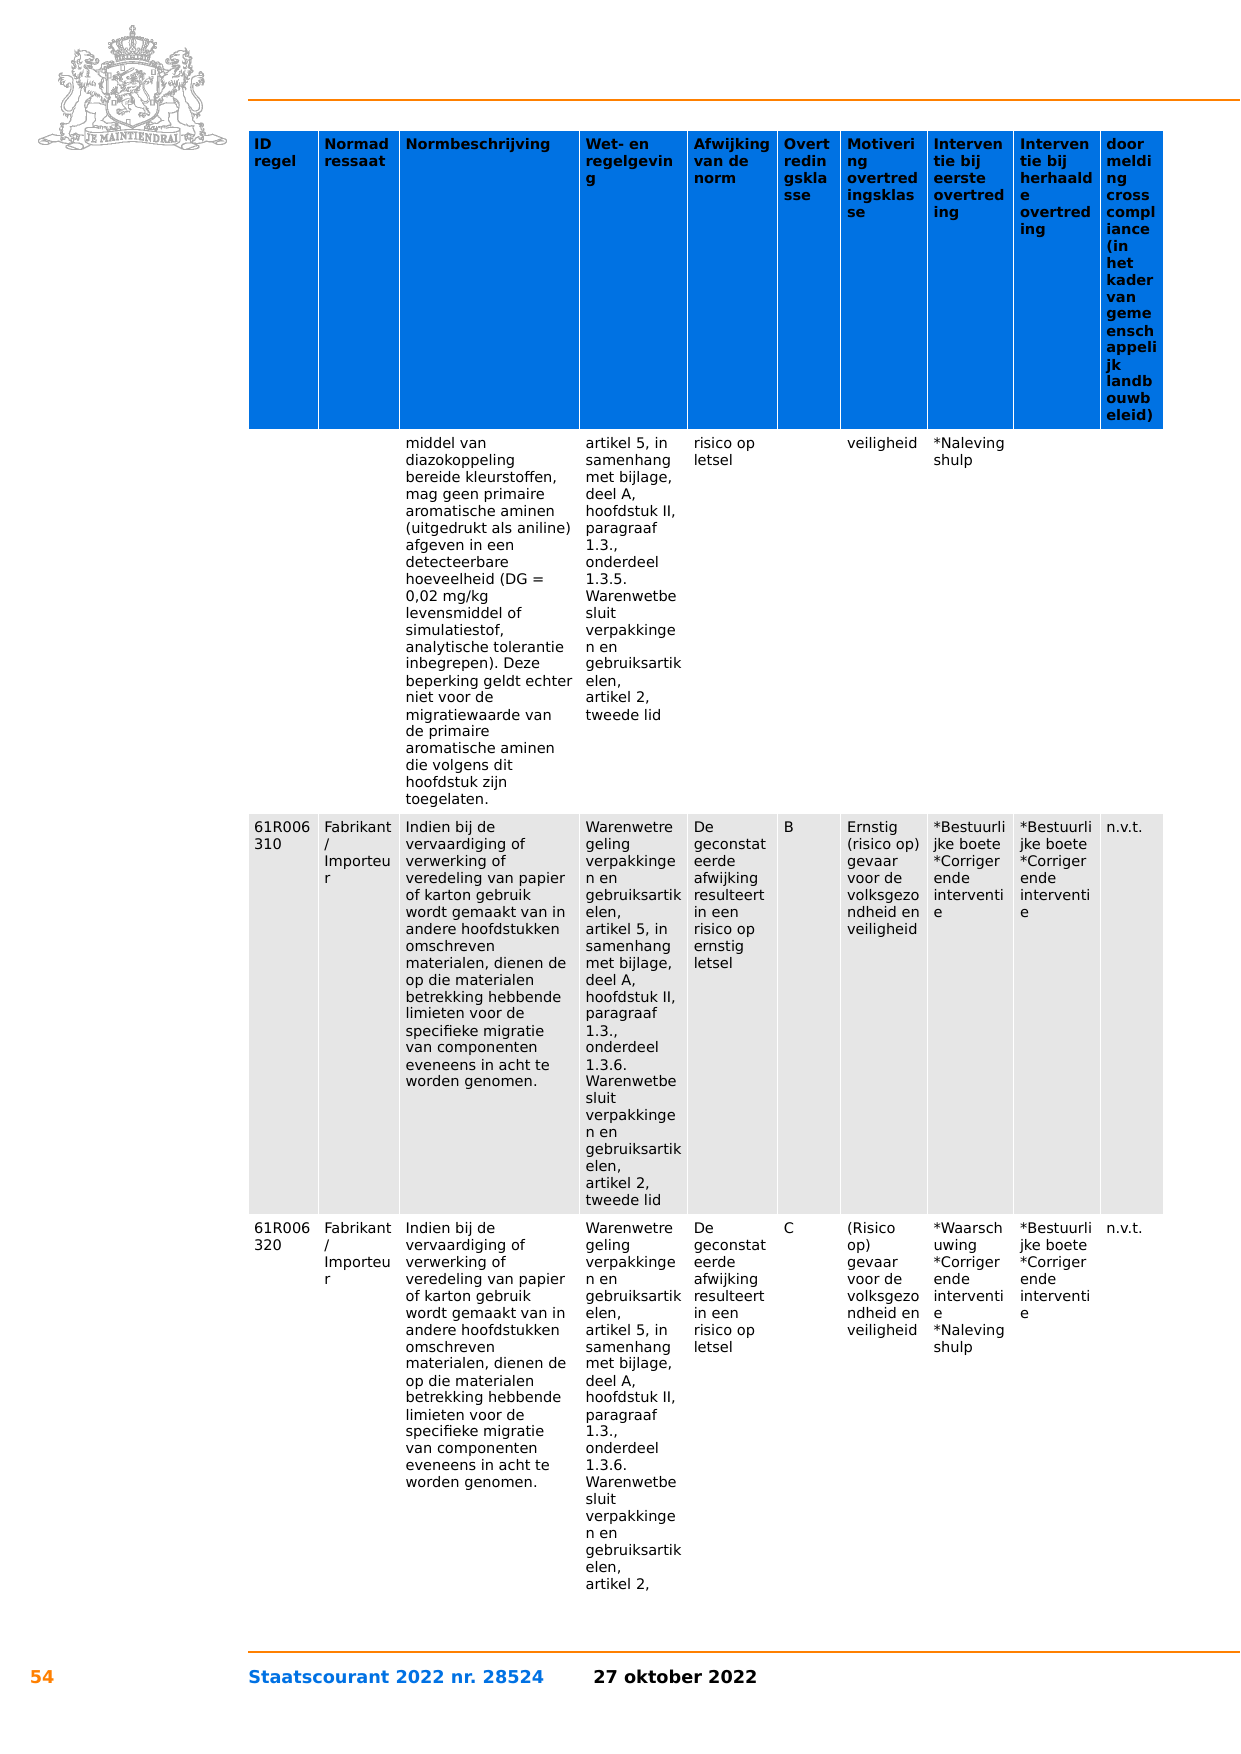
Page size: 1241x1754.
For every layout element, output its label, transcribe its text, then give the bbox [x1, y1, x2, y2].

table_cell *Nalevingshulp [928, 430, 1013, 813]
table_cell Warenwetregeling verpakkingen en gebruiksartikelen, artikel 5, in samenhang met bijlage, deel A, hoofdstuk II, paragraaf 1.3., onderdeel 1.3.6. Warenwetbesluit verpakkingen en gebruiksartikelen, artikel 2, [580, 1215, 687, 1598]
table_cell B [778, 814, 840, 1214]
table_cell *Bestuurlijke boete *Corrigerende interventie [928, 814, 1013, 1214]
table_cell *Bestuurlijke boete *Corrigerende interventie [1014, 1215, 1100, 1598]
table_header Normadressaat [319, 131, 399, 429]
table_cell [1101, 430, 1163, 813]
table_cell 61R006320 [249, 1215, 318, 1598]
picture [38, 25, 227, 150]
table_cell Indien bij de vervaardiging of verwerking of veredeling van papier of karton gebruik wordt gemaakt van in andere hoofdstukken omschreven materialen, dienen de op die materialen betrekking hebbende limieten voor de specifieke migratie van componenten eveneens in acht te worden genomen. [400, 814, 579, 1214]
table_cell risico op letsel [688, 430, 777, 813]
table_cell [778, 430, 840, 813]
table_cell *Waarschuwing *Corrigerende interventie *Nalevingshulp [928, 1215, 1013, 1598]
table_cell n.v.t. [1101, 1215, 1163, 1598]
table_cell [249, 430, 318, 813]
table_cell artikel 5, in samenhang met bijlage, deel A, hoofdstuk II, paragraaf 1.3., onderdeel 1.3.5. Warenwetbesluit verpakkingen en gebruiksartikelen, artikel 2, tweede lid [580, 430, 687, 813]
table_header Overtredingsklasse [778, 131, 840, 429]
table_cell Fabrikant / Importeur [319, 814, 399, 1214]
table_cell [1014, 430, 1100, 813]
table_header ID regel [249, 131, 318, 429]
table_header Interventie bij herhaalde overtreding [1014, 131, 1100, 429]
table_header Motivering overtredingsklasse [841, 131, 927, 429]
table_cell C [778, 1215, 840, 1598]
table_header Normbeschrijving [400, 131, 579, 429]
table_cell Ernstig (risico op) gevaar voor de volksgezondheid en veiligheid [841, 814, 927, 1214]
table_cell (Risico op) gevaar voor de volksgezondheid en veiligheid [841, 1215, 927, 1598]
table_cell Warenwetregeling verpakkingen en gebruiksartikelen, artikel 5, in samenhang met bijlage, deel A, hoofdstuk II, paragraaf 1.3., onderdeel 1.3.6. Warenwetbesluit verpakkingen en gebruiksartikelen, artikel 2, tweede lid [580, 814, 687, 1214]
table_cell Fabrikant / Importeur [319, 1215, 399, 1598]
table_header Wet- en regelgeving [580, 131, 687, 429]
table_header Afwijking van de norm [688, 131, 777, 429]
table_cell De geconstateerde afwijking resulteert in een risico op letsel [688, 1215, 777, 1598]
table_cell n.v.t. [1101, 814, 1163, 1214]
table_header Interventie bij eerste overtreding [928, 131, 1013, 429]
table_cell De geconstateerde afwijking resulteert in een risico op ernstig letsel [688, 814, 777, 1214]
table_cell veiligheid [841, 430, 927, 813]
table_cell 61R006310 [249, 814, 318, 1214]
table_cell Indien bij de vervaardiging of verwerking of veredeling van papier of karton gebruik wordt gemaakt van in andere hoofdstukken omschreven materialen, dienen de op die materialen betrekking hebbende limieten voor de specifieke migratie van componenten eveneens in acht te worden genomen. [400, 1215, 579, 1598]
table_cell middel van diazokoppeling bereide kleurstoffen, mag geen primaire aromatische aminen (uitgedrukt als aniline) afgeven in een detecteerbare hoeveelheid (DG = 0,02 mg/kg levensmiddel of simulatiestof, analytische tolerantie inbegrepen). Deze beperking geldt echter niet voor de migratiewaarde van de primaire aromatische aminen die volgens dit hoofdstuk zijn toegelaten. [400, 430, 579, 813]
table_cell *Bestuurlijke boete *Corrigerende interventie [1014, 814, 1100, 1214]
table_cell [319, 430, 399, 813]
table_header doormelding cross compliance (in het kader van gemeenschappelijk landbouwbeleid) [1101, 131, 1163, 429]
